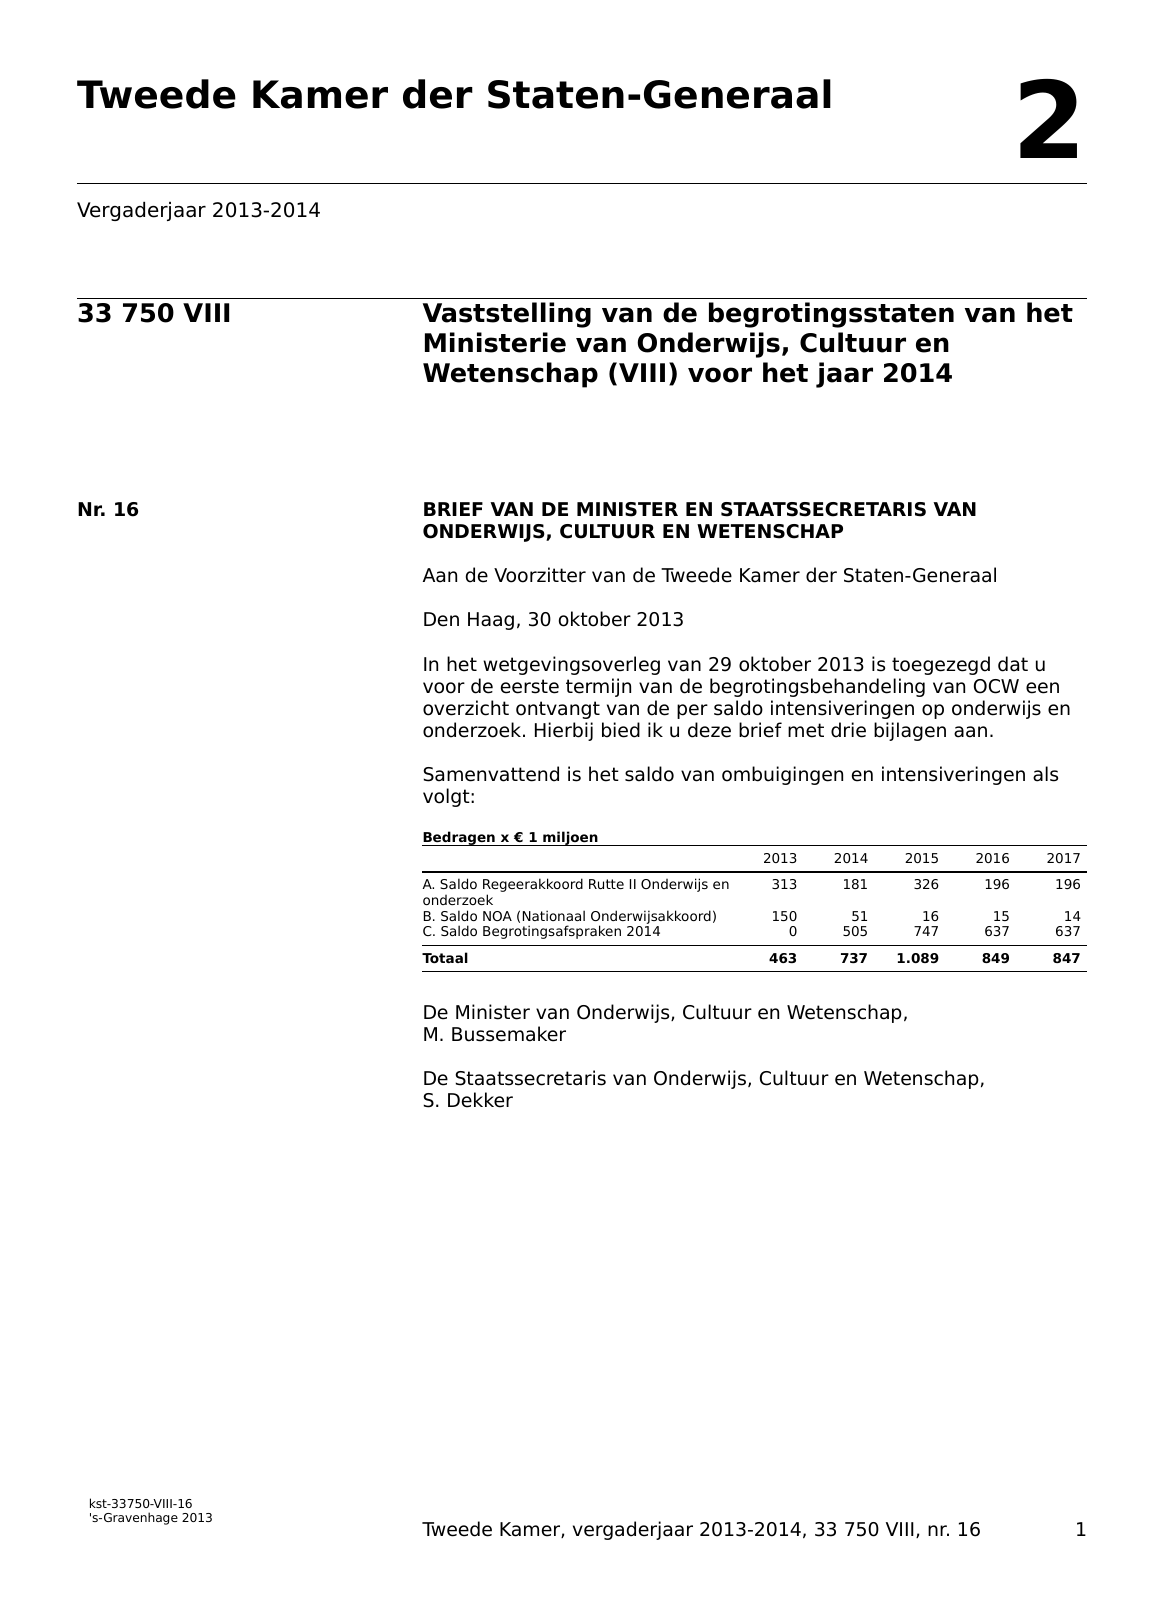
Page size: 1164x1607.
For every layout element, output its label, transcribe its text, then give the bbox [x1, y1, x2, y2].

table_cell 637 [945, 924, 1016, 945]
table_cell C. Saldo Begrotingsafspraken 2014 [422, 924, 732, 945]
text 's-Gravenhage 2013 [88, 1511, 323, 1525]
table_cell 326 [874, 873, 945, 908]
table_cell 847 [1016, 946, 1087, 971]
table_cell 849 [945, 946, 1016, 971]
table_cell Totaal [422, 946, 732, 971]
table_cell 737 [803, 946, 874, 971]
table_cell 1.089 [874, 946, 945, 971]
text De Staatssecretaris van Onderwijs, Cultuur en Wetenschap, S. Dekker [422, 1068, 1087, 1112]
table_cell A. Saldo Regeerakkoord Rutte II Onderwijs en onderzoek [422, 873, 732, 908]
table_cell 463 [732, 946, 803, 971]
subtitle Nr. 16 BRIEF VAN DE MINISTER EN STAATSSECRETARIS VAN ONDERWIJS, CULTUUR EN WETENSCHAP [77, 499, 1087, 543]
text In het wetgevingsoverleg van 29 oktober 2013 is toegezegd dat u voor de eerste termijn van de begrotingsbehandeling van OCW een overzicht ontvangt van de per saldo intensiveringen op onderwijs en onderzoek. Hierbij bied ik u deze brief met drie bijlagen aan. [422, 653, 1087, 741]
subtitle 33 750 VIII Vaststelling van de begrotingsstaten van het Ministerie van Onderwijs, Cultuur en Wetenschap (VIII) voor het jaar 2014 [77, 299, 1087, 388]
text Den Haag, 30 oktober 2013 [422, 609, 1087, 631]
table_cell 181 [803, 873, 874, 908]
table_cell 2017 [1016, 846, 1087, 871]
table_cell 196 [945, 873, 1016, 908]
text Samenvattend is het saldo van ombuigingen en intensiveringen als volgt: [422, 764, 1087, 808]
table_cell 14 [1016, 909, 1087, 924]
table_header 2 [886, 59, 1087, 183]
table_header Bedragen x € 1 miljoen [422, 830, 1087, 845]
table_header Tweede Kamer der Staten-Generaal [77, 59, 886, 183]
table_cell 2014 [803, 846, 874, 871]
text De Minister van Onderwijs, Cultuur en Wetenschap, M. Bussemaker [422, 1002, 1087, 1046]
table_cell 747 [874, 924, 945, 945]
table_cell 505 [803, 924, 874, 945]
table_cell B. Saldo NOA (Nationaal Onderwijsakkoord) [422, 909, 732, 924]
table_cell 15 [945, 909, 1016, 924]
table_cell [422, 846, 732, 871]
table_cell 196 [1016, 873, 1087, 908]
text Aan de Voorzitter van de Tweede Kamer der Staten-Generaal [422, 565, 1087, 587]
table_cell Vergaderjaar 2013-2014 [77, 184, 1087, 298]
table_cell 0 [732, 924, 803, 945]
table_cell 51 [803, 909, 874, 924]
table_cell 2015 [874, 846, 945, 871]
table_cell 637 [1016, 924, 1087, 945]
table_cell 313 [732, 873, 803, 908]
text kst-33750-VIII-16 [88, 1497, 323, 1511]
table_cell 16 [874, 909, 945, 924]
table_cell 2013 [732, 846, 803, 871]
table_cell 2016 [945, 846, 1016, 871]
table_cell 150 [732, 909, 803, 924]
